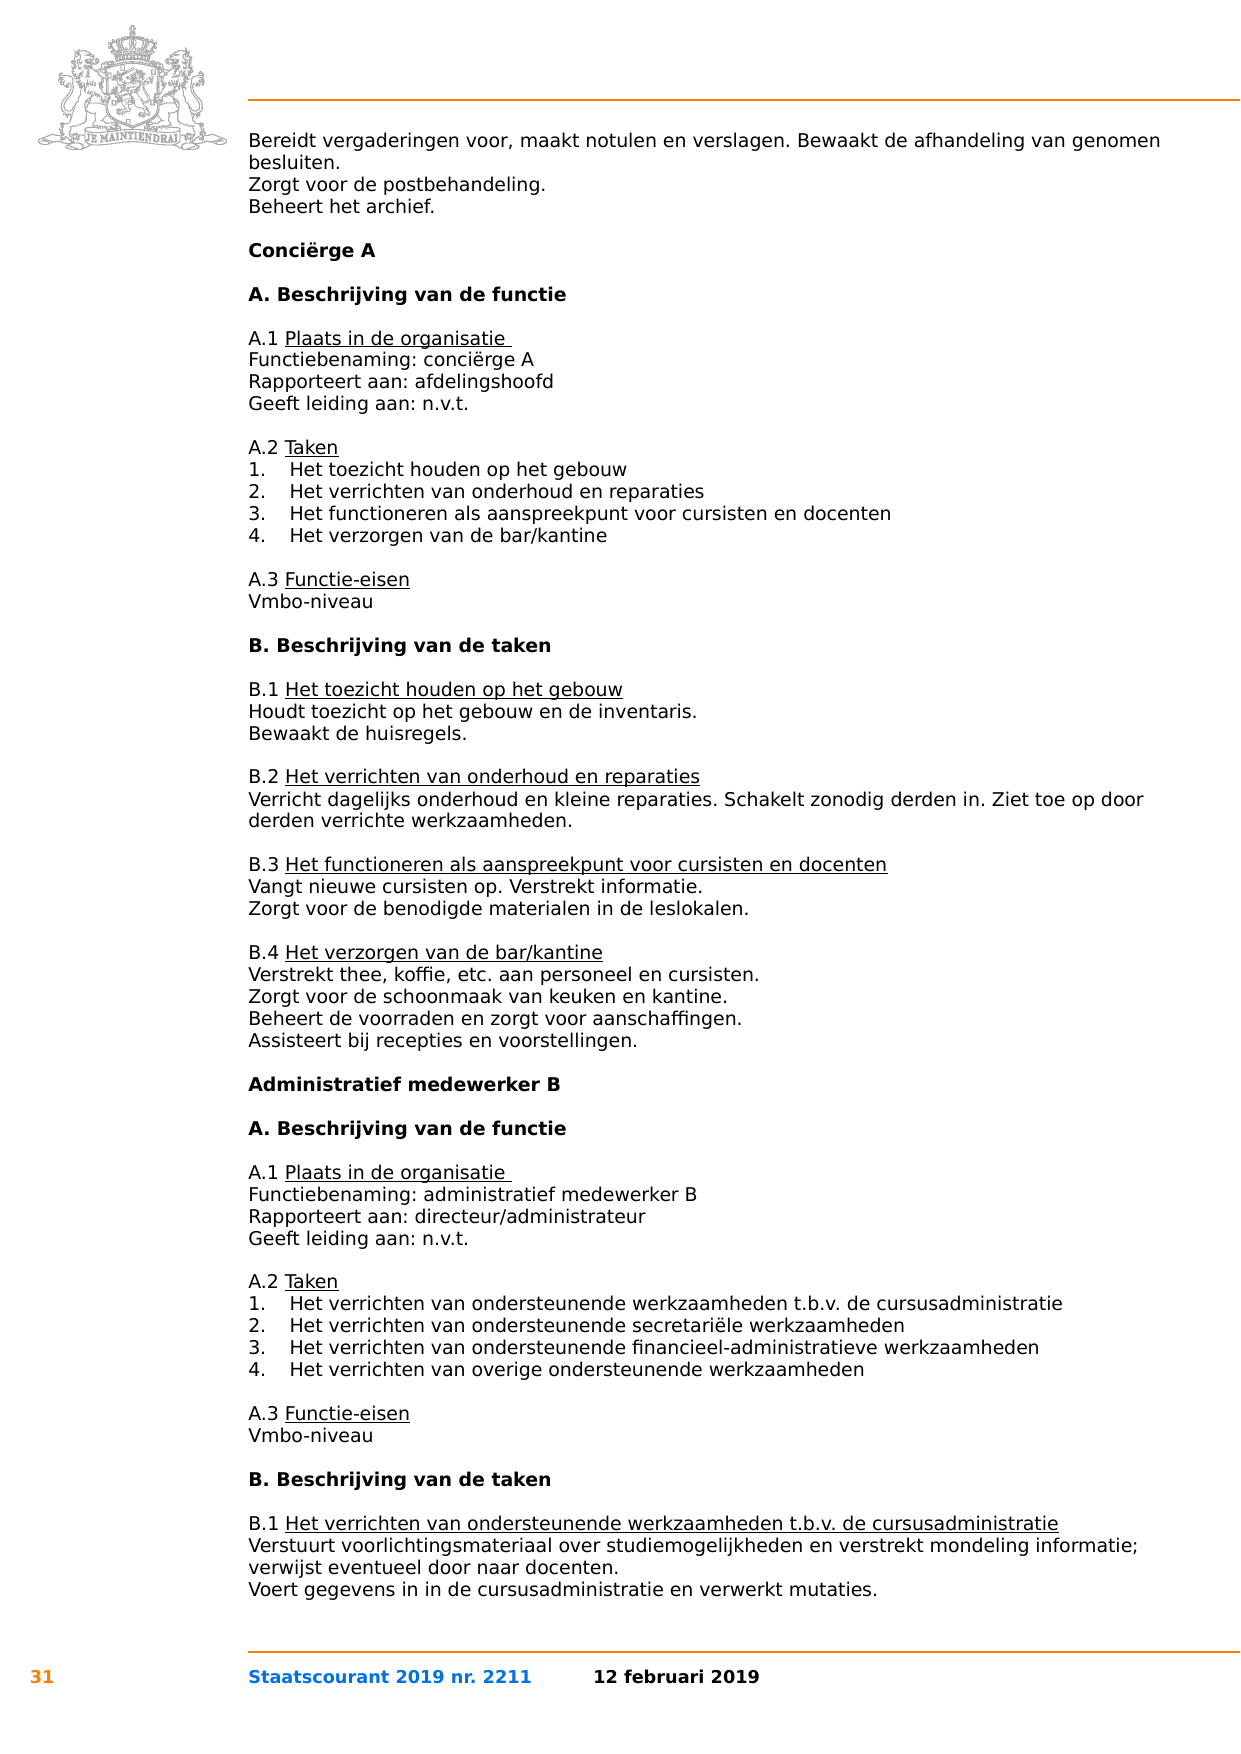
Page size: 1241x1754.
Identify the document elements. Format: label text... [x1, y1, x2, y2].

text A.2 Taken [248, 1271, 1163, 1293]
text Vmbo-niveau [248, 1425, 1163, 1447]
text Verstrekt thee, koffie, etc. aan personeel en cursisten. [248, 964, 1163, 986]
text 2. Het verrichten van ondersteunende secretariële werkzaamheden [248, 1315, 1163, 1337]
text Vmbo-niveau [248, 591, 1163, 613]
subtitle A. Beschrijving van de functie [248, 1118, 1163, 1140]
text Rapporteert aan: directeur/administrateur [248, 1206, 1163, 1227]
subtitle Conciërge A [248, 240, 1163, 262]
text Zorgt voor de benodigde materialen in de leslokalen. [248, 898, 1163, 920]
text 1. Het verrichten van ondersteunende werkzaamheden t.b.v. de cursusadministratie [248, 1293, 1163, 1315]
text 3. Het functioneren als aanspreekpunt voor cursisten en docenten [248, 503, 1163, 525]
text Houdt toezicht op het gebouw en de inventaris. [248, 701, 1163, 723]
text Assisteert bij recepties en voorstellingen. [248, 1030, 1163, 1052]
text 2. Het verrichten van onderhoud en reparaties [248, 481, 1163, 503]
text A.1 Plaats in de organisatie [248, 327, 1163, 349]
subtitle Administratief medewerker B [248, 1074, 1163, 1096]
text Functiebenaming: conciërge A [248, 349, 1163, 371]
text A.2 Taken [248, 437, 1163, 459]
text B.1 Het verrichten van ondersteunende werkzaamheden t.b.v. de cursusadministratie [248, 1513, 1163, 1535]
subtitle B. Beschrijving van de taken [248, 635, 1163, 657]
text B.2 Het verrichten van onderhoud en reparaties [248, 766, 1163, 788]
text Verricht dagelijks onderhoud en kleine reparaties. Schakelt zonodig derden in. Ziet toe op door derden verrichte werkzaamheden. [248, 788, 1163, 832]
text Zorgt voor de schoonmaak van keuken en kantine. [248, 986, 1163, 1008]
text B.4 Het verzorgen van de bar/kantine [248, 942, 1163, 964]
text A.1 Plaats in de organisatie [248, 1162, 1163, 1183]
text Geeft leiding aan: n.v.t. [248, 1227, 1163, 1249]
text A.3 Functie-eisen [248, 1403, 1163, 1425]
text B.1 Het toezicht houden op het gebouw [248, 679, 1163, 701]
text 3. Het verrichten van ondersteunende financieel-administratieve werkzaamheden [248, 1337, 1163, 1359]
text B.3 Het functioneren als aanspreekpunt voor cursisten en docenten [248, 854, 1163, 876]
text Voert gegevens in in de cursusadministratie en verwerkt mutaties. [248, 1579, 1163, 1601]
picture [38, 25, 227, 150]
text A.3 Functie-eisen [248, 569, 1163, 591]
subtitle B. Beschrijving van de taken [248, 1469, 1163, 1491]
text Bereidt vergaderingen voor, maakt notulen en verslagen. Bewaakt de afhandeling van genomen besluiten. [248, 130, 1163, 174]
text 4. Het verzorgen van de bar/kantine [248, 525, 1163, 547]
text 4. Het verrichten van overige ondersteunende werkzaamheden [248, 1359, 1163, 1381]
text Rapporteert aan: afdelingshoofd [248, 371, 1163, 393]
subtitle A. Beschrijving van de functie [248, 283, 1163, 306]
text Beheert het archief. [248, 196, 1163, 218]
text Bewaakt de huisregels. [248, 723, 1163, 744]
text 1. Het toezicht houden op het gebouw [248, 459, 1163, 481]
text Verstuurt voorlichtingsmateriaal over studiemogelijkheden en verstrekt mondeling informatie; verwijst eventueel door naar docenten. [248, 1535, 1163, 1579]
text Geeft leiding aan: n.v.t. [248, 393, 1163, 415]
text Beheert de voorraden en zorgt voor aanschaffingen. [248, 1008, 1163, 1030]
text Zorgt voor de postbehandeling. [248, 174, 1163, 196]
text Functiebenaming: administratief medewerker B [248, 1183, 1163, 1206]
text Vangt nieuwe cursisten op. Verstrekt informatie. [248, 876, 1163, 898]
